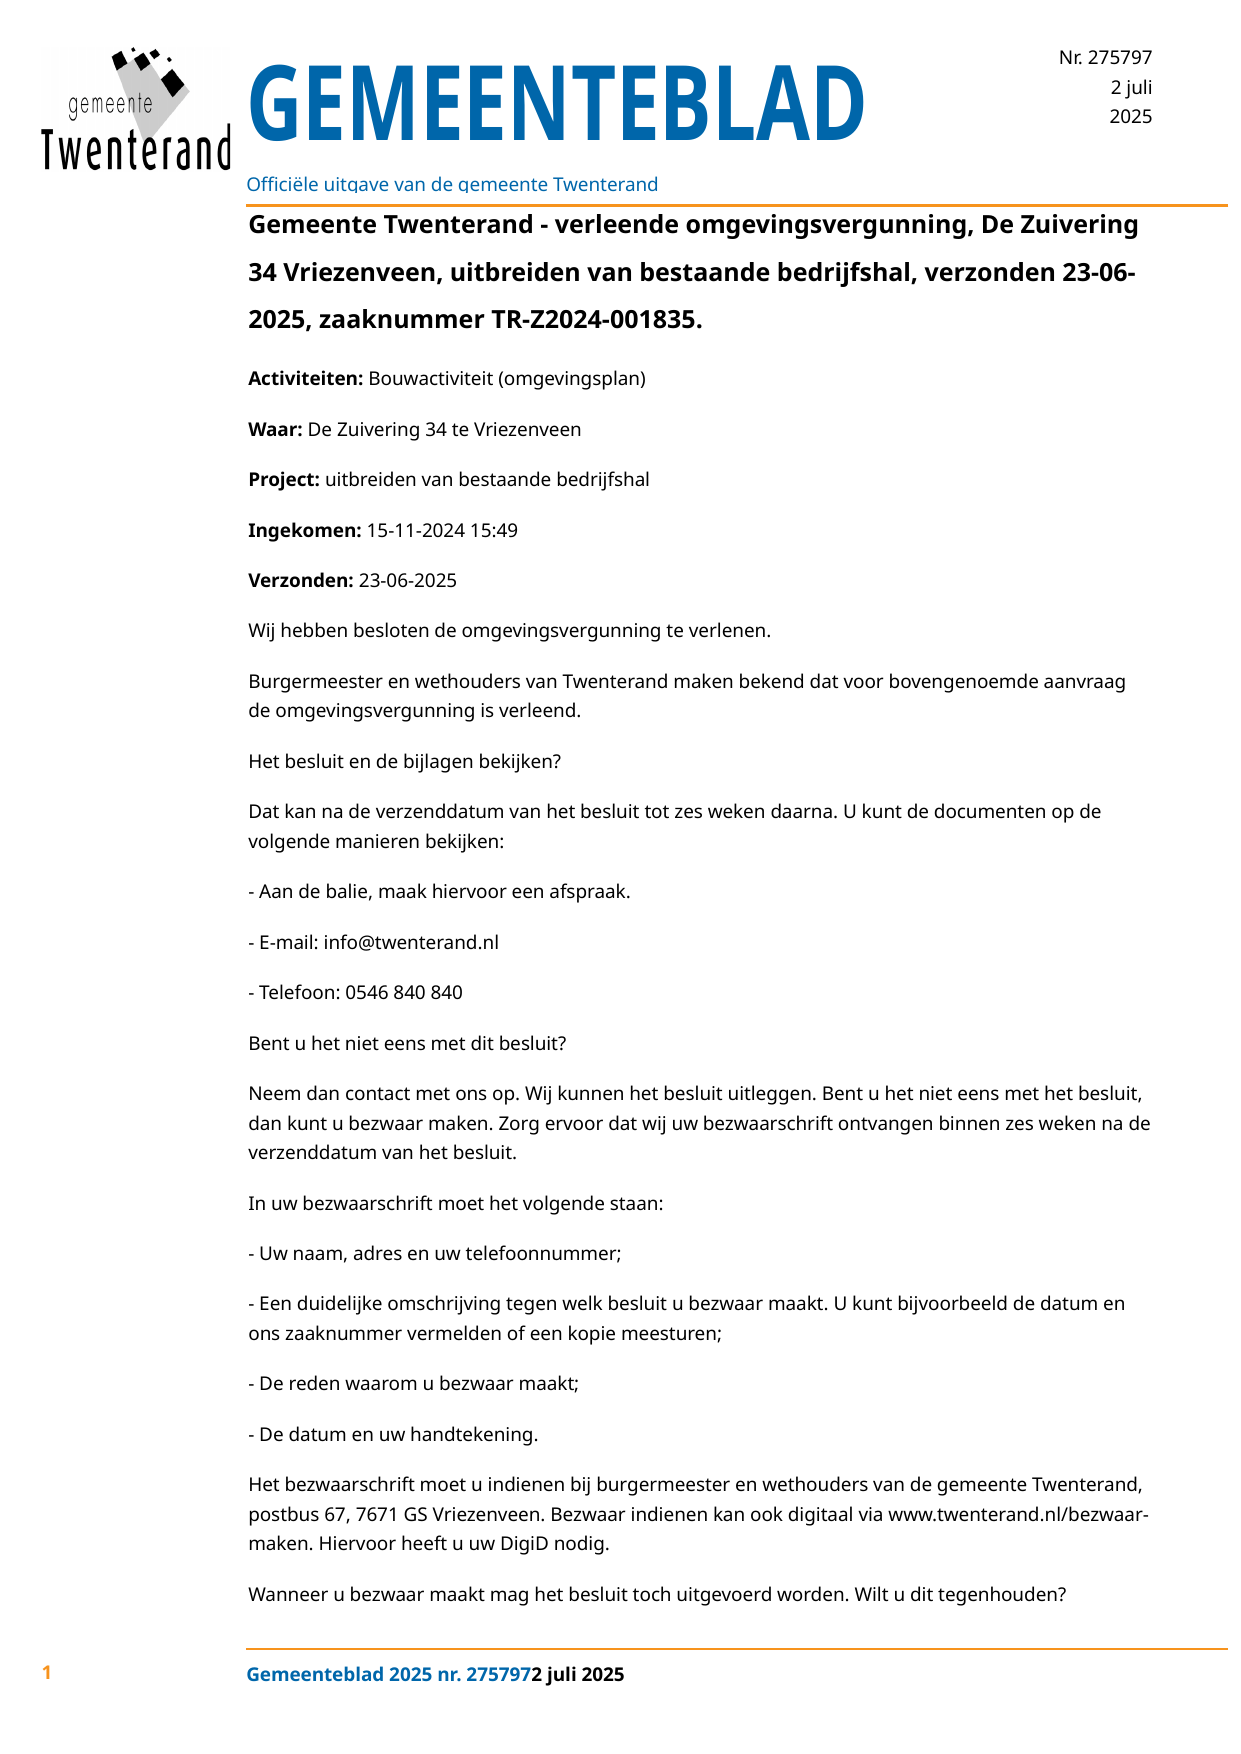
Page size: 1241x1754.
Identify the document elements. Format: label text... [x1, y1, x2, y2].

text - E-mail: info@twenterand.nl [248, 929, 1152, 954]
text Verzonden: 23-06-2025 [248, 567, 1152, 593]
text Wij hebben besloten de omgevingsvergunning te verlenen. [248, 618, 1152, 643]
text Dat kan na de verzenddatum van het besluit tot zes weken daarna. U kunt de documenten op de volgende manieren bekijken: [248, 798, 1152, 854]
text Neem dan contact met ons op. Wij kunnen het besluit uitleggen. Bent u het niet eens met het besluit, dan kunt u bezwaar maken. Zorg ervoor dat wij uw bezwaarschrift ontvangen binnen zes weken na de verzenddatum van het besluit. [248, 1080, 1152, 1165]
text - De datum en uw handtekening. [248, 1421, 1152, 1447]
text Ingekomen: 15-11-2024 15:49 [248, 517, 1152, 542]
text - Een duidelijke omschrijving tegen welk besluit u bezwaar maakt. U kunt bijvoorbeeld de datum en ons zaaknummer vermelden of een kopie meesturen; [248, 1291, 1152, 1346]
text Waar: De Zuivering 34 te Vriezenveen [248, 416, 1152, 442]
text In uw bezwaarschrift moet het volgende staan: [248, 1190, 1152, 1215]
text Activiteiten: Bouwactiviteit (omgevingsplan) [248, 366, 1152, 391]
text Burgermeester en wethouders van Twenterand maken bekend dat voor bovengenoemde aanvraag de omgevingsvergunning is verleend. [248, 668, 1152, 723]
text - Telefoon: 0546 840 840 [248, 979, 1152, 1005]
text Project: uitbreiden van bestaande bedrijfshal [248, 466, 1152, 492]
text - De reden waarom u bezwaar maakt; [248, 1371, 1152, 1396]
text Het bezwaarschrift moet u indienen bij burgermeester en wethouders van de gemeente Twenterand, postbus 67, 7671 GS Vriezenveen. Bezwaar indienen kan ook digitaal via www.twenterand.nl/bezwaar-maken. Hiervoor heeft u uw DigiD nodig. [248, 1471, 1152, 1556]
text Wanneer u bezwaar maakt mag het besluit toch uitgevoerd worden. Wilt u dit tegenhouden? [248, 1581, 1152, 1607]
text - Aan de balie, maak hiervoor een afspraak. [248, 878, 1152, 904]
text - Uw naam, adres en uw telefoonnummer; [248, 1240, 1152, 1266]
text Gemeente Twenterand - verleende omgevingsvergunning, De Zuivering 34 Vriezenveen, uitbreiden van bestaande bedrijfshal, verzonden 23-06-2025, zaaknummer TR-Z2024-001835. [248, 207, 1152, 336]
text Het besluit en de bijlagen bekijken? [248, 748, 1152, 774]
picture [41, 47, 231, 172]
text Bent u het niet eens met dit besluit? [248, 1030, 1152, 1055]
